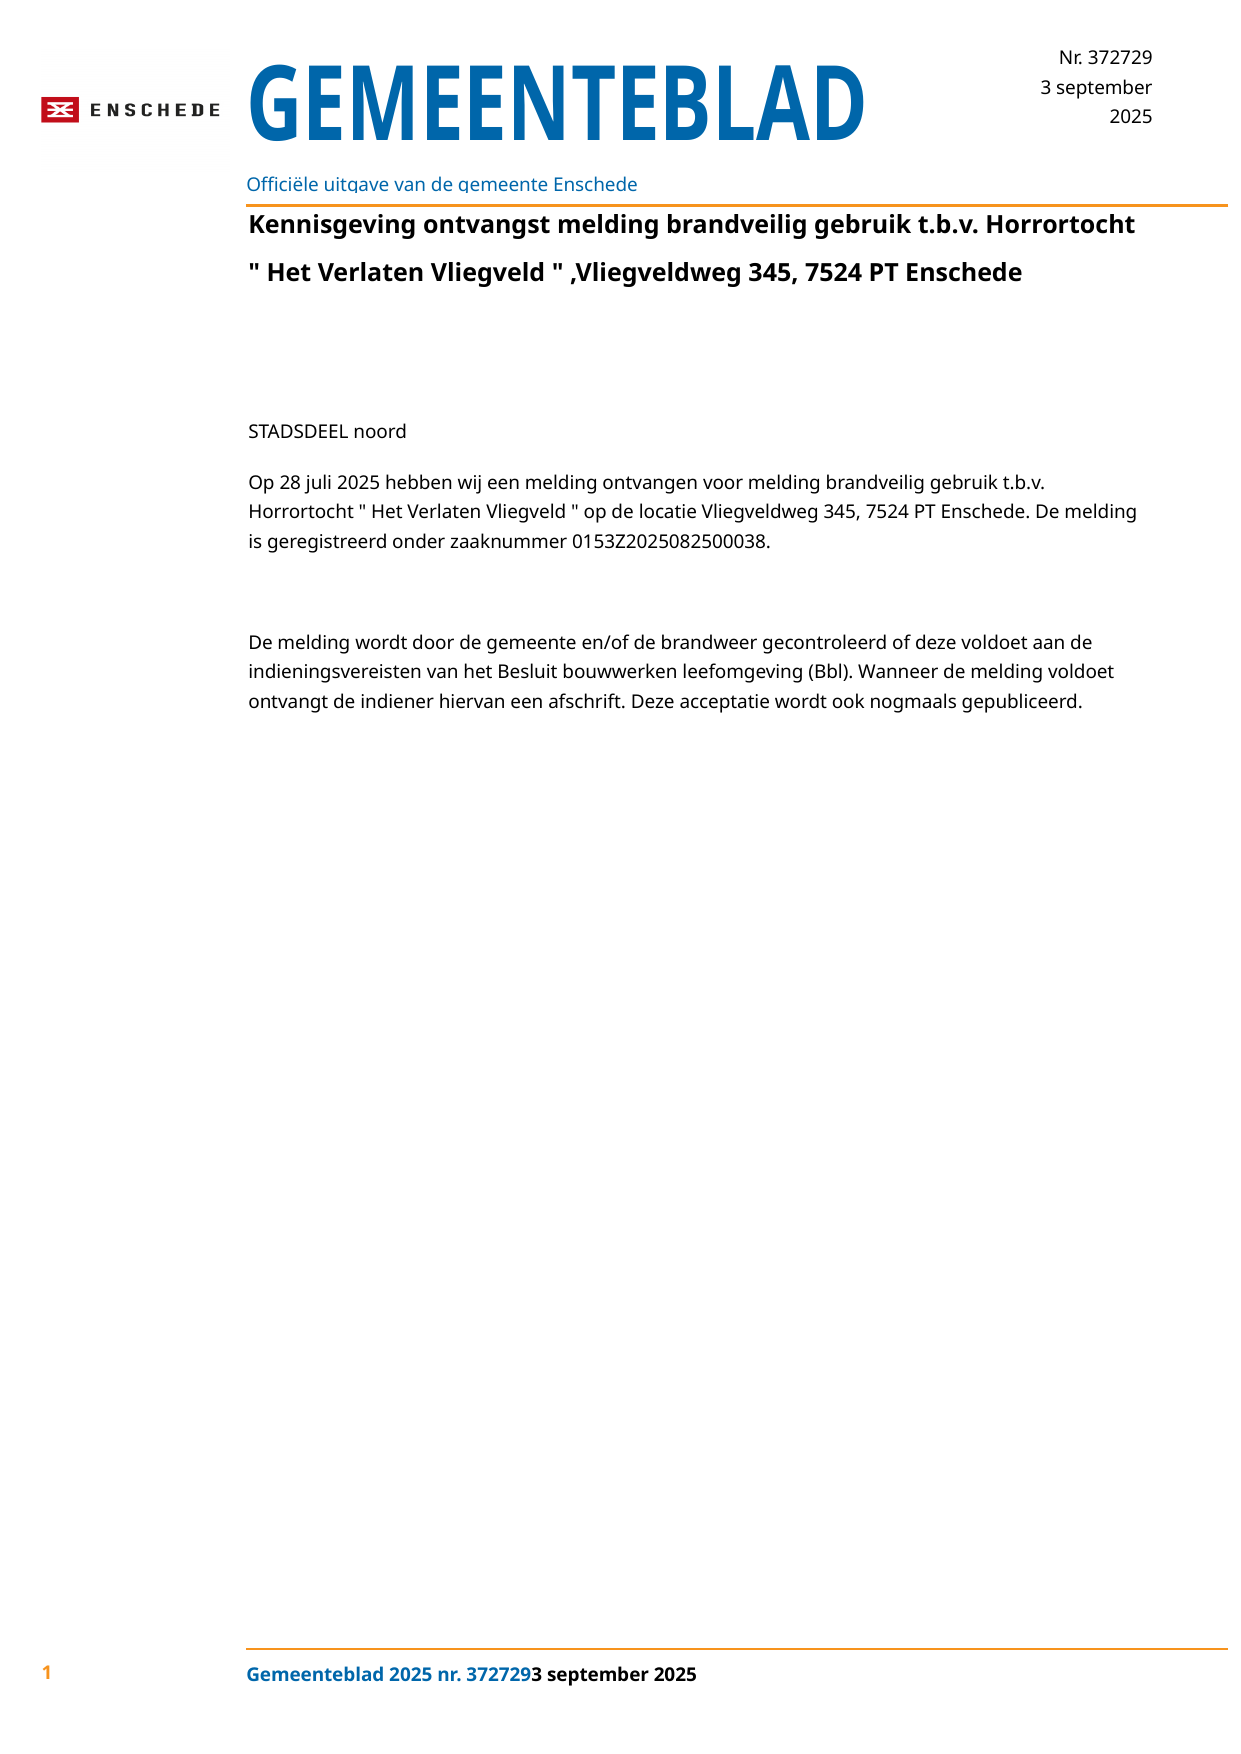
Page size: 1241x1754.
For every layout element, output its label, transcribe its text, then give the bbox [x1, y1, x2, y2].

text De melding wordt door de gemeente en/of de brandweer gecontroleerd of deze voldoet aan de indieningsvereisten van het Besluit bouwwerken leefomgeving (Bbl). Wanneer de melding voldoet ontvangt de indiener hiervan een afschrift. Deze acceptatie wordt ook nogmaals gepubliceerd. [248, 629, 1152, 714]
text Op 28 juli 2025 hebben wij een melding ontvangen voor melding brandveilig gebruik t.b.v. Horrortocht " Het Verlaten Vliegveld " op de locatie Vliegveldweg 345, 7524 PT Enschede. De melding is geregistreerd onder zaaknummer 0153Z2025082500038. [248, 469, 1152, 554]
picture [41, 47, 231, 172]
text STADSDEEL noord [248, 419, 1152, 444]
text Kennisgeving ontvangst melding brandveilig gebruik t.b.v. Horrortocht " Het Verlaten Vliegveld " ,Vliegveldweg 345, 7524 PT Enschede [248, 207, 1152, 288]
